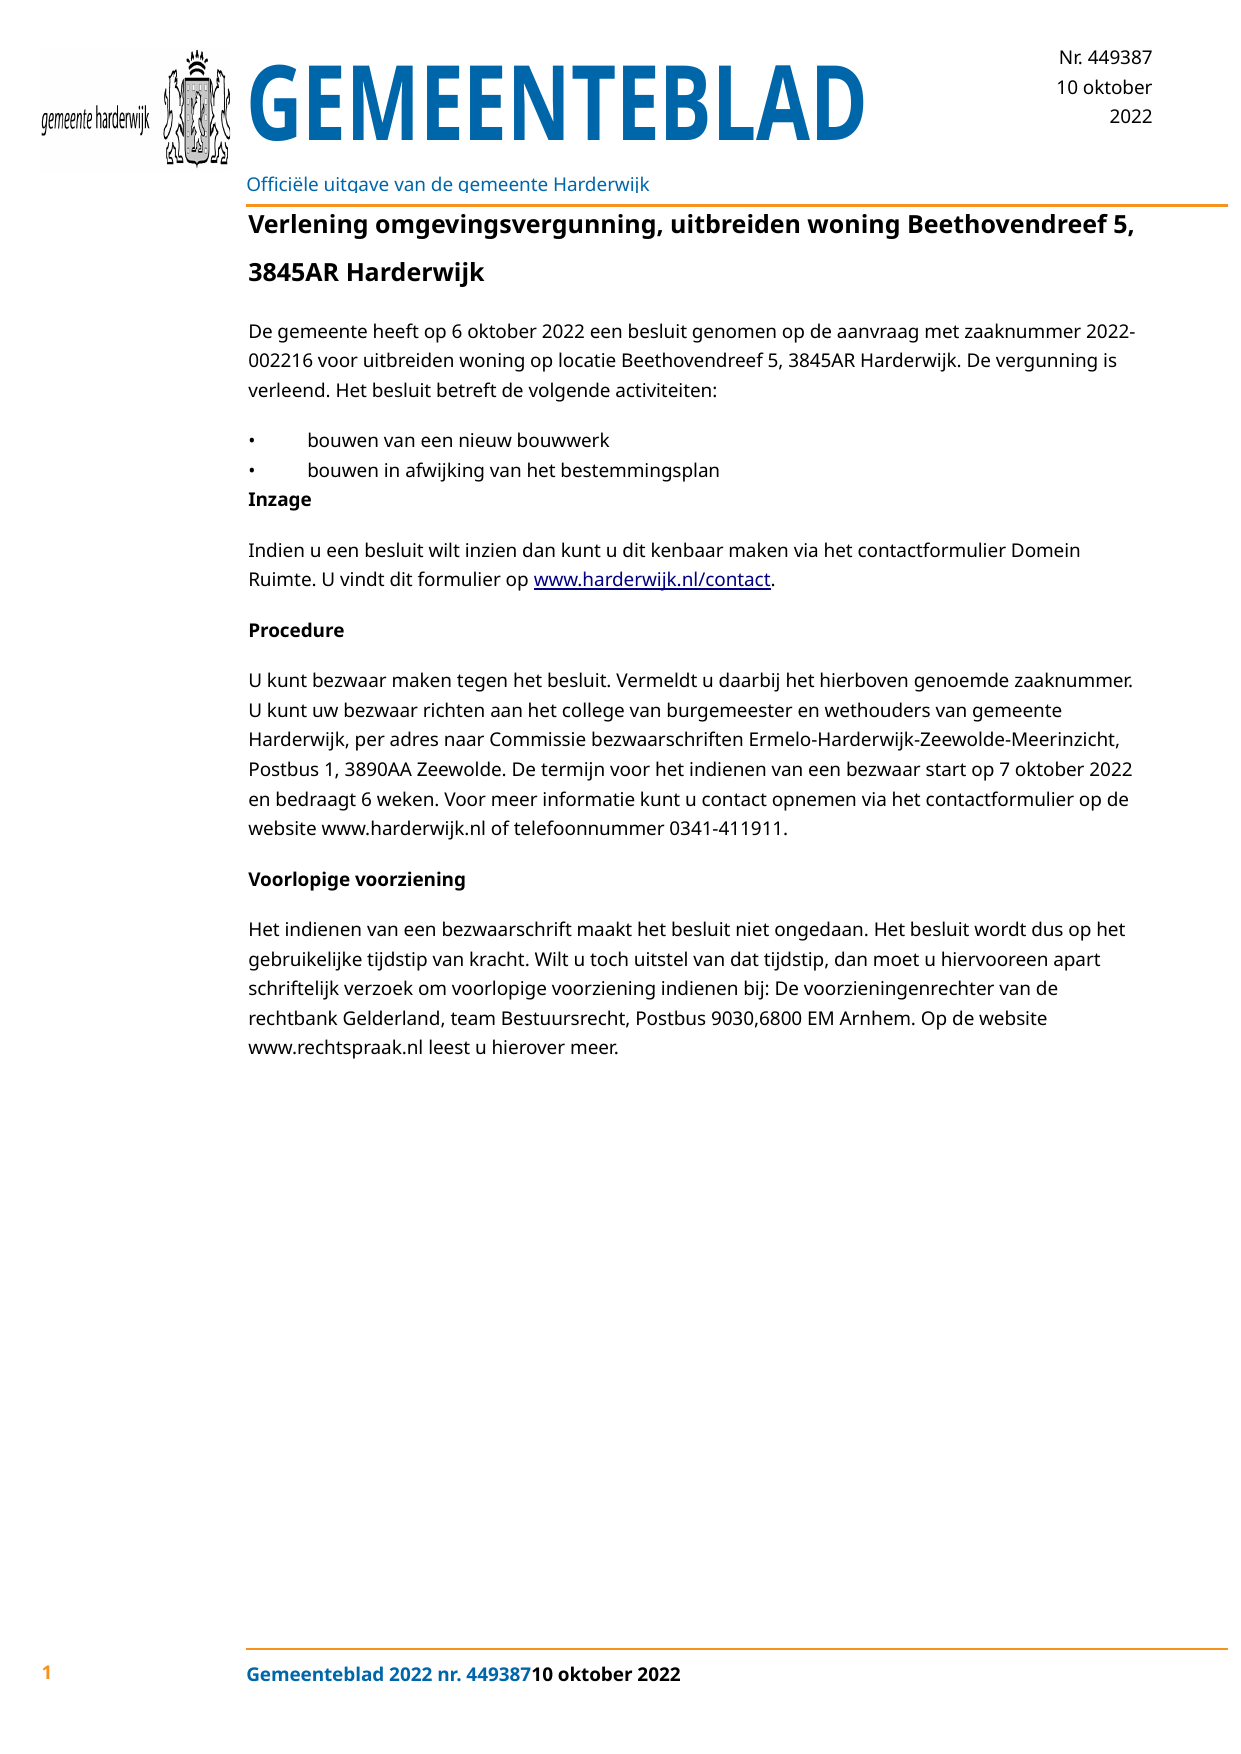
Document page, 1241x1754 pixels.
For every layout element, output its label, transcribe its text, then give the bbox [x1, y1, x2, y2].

text Procedure [248, 617, 1152, 643]
list bouwen in afwijking van het bestemmingsplan [248, 457, 1152, 483]
text U kunt bezwaar maken tegen het besluit. Vermeldt u daarbij het hierboven genoemde zaaknummer. U kunt uw bezwaar richten aan het college van burgemeester en wethouders van gemeente Harderwijk, per adres naar Commissie bezwaarschriften Ermelo-Harderwijk-Zeewolde-Meerinzicht, Postbus 1, 3890AA Zeewolde. De termijn voor het indienen van een bezwaar start op 7 oktober 2022 en bedraagt 6 weken. Voor meer informatie kunt u contact opnemen via het contactformulier op de website www.harderwijk.nl of telefoonnummer 0341-411911. [248, 667, 1152, 841]
text Voorlopige voorziening [248, 866, 1152, 892]
list bouwen van een nieuw bouwwerk [248, 427, 1152, 453]
text Het indienen van een bezwaarschrift maakt het besluit niet ongedaan. Het besluit wordt dus op het gebruikelijke tijdstip van kracht. Wilt u toch uitstel van dat tijdstip, dan moet u hiervooreen apart schriftelijk verzoek om voorlopige voorziening indienen bij: De voorzieningenrechter van de rechtbank Gelderland, team Bestuursrecht, Postbus 9030,6800 EM Arnhem. Op de website www.rechtspraak.nl leest u hierover meer. [248, 916, 1152, 1060]
text Verlening omgevingsvergunning, uitbreiden woning Beethovendreef 5, 3845AR Harderwijk [248, 207, 1152, 288]
text De gemeente heeft op 6 oktober 2022 een besluit genomen op de aanvraag met zaaknummer 2022-002216 voor uitbreiden woning op locatie Beethovendreef 5, 3845AR Harderwijk. De vergunning is verleend. Het besluit betreft de volgende activiteiten: [248, 318, 1152, 403]
picture [41, 47, 231, 172]
text Indien u een besluit wilt inzien dan kunt u dit kenbaar maken via het contactformulier Domein Ruimte. U vindt dit formulier op www.harderwijk.nl/contact. [248, 537, 1152, 592]
text Inzage [248, 487, 1152, 512]
